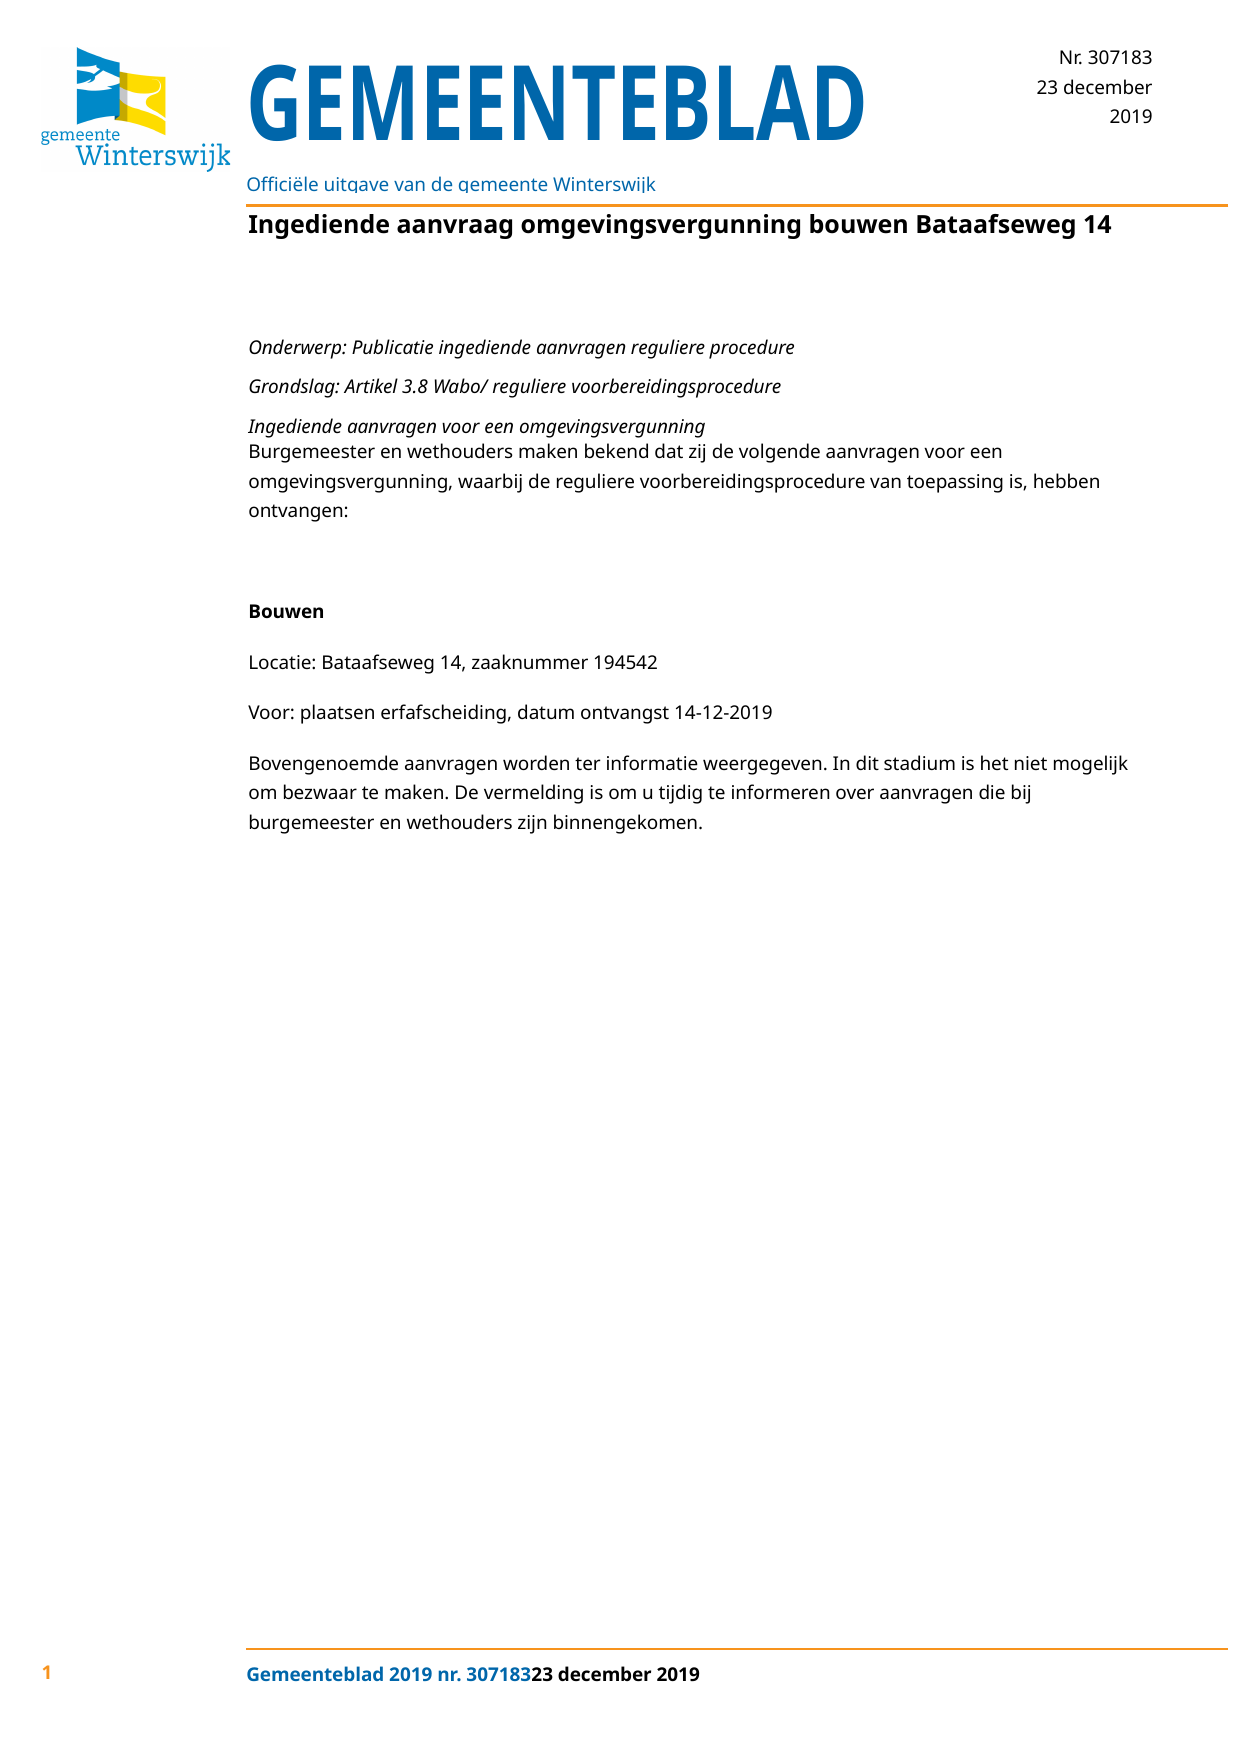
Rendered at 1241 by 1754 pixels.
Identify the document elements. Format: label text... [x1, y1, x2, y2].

text Burgemeester en wethouders maken bekend dat zij de volgende aanvragen voor een omgevingsvergunning, waarbij de reguliere voorbereidingsprocedure van toepassing is, hebben ontvangen: [248, 438, 1152, 523]
text Ingediende aanvragen voor een omgevingsvergunning [248, 413, 1152, 438]
picture [225, 153, 231, 162]
text Ingediende aanvraag omgevingsvergunning bouwen Bataafseweg 14 [248, 207, 1152, 241]
text Voor: plaatsen erfafscheiding, datum ontvangst 14-12-2019 [248, 699, 1152, 725]
text Bouwen [248, 598, 1152, 624]
text Grondslag: Artikel 3.8 Wabo/ reguliere voorbereidingsprocedure [248, 373, 1152, 399]
picture [41, 47, 231, 172]
text Locatie: Bataafseweg 14, zaaknummer 194542 [248, 649, 1152, 675]
text Onderwerp: Publicatie ingediende aanvragen reguliere procedure [248, 334, 1152, 360]
text Bovengenoemde aanvragen worden ter informatie weergegeven. In dit stadium is het niet mogelijk om bezwaar te maken. De vermelding is om u tijdig te informeren over aanvragen die bij burgemeester en wethouders zijn binnengekomen. [248, 750, 1152, 835]
